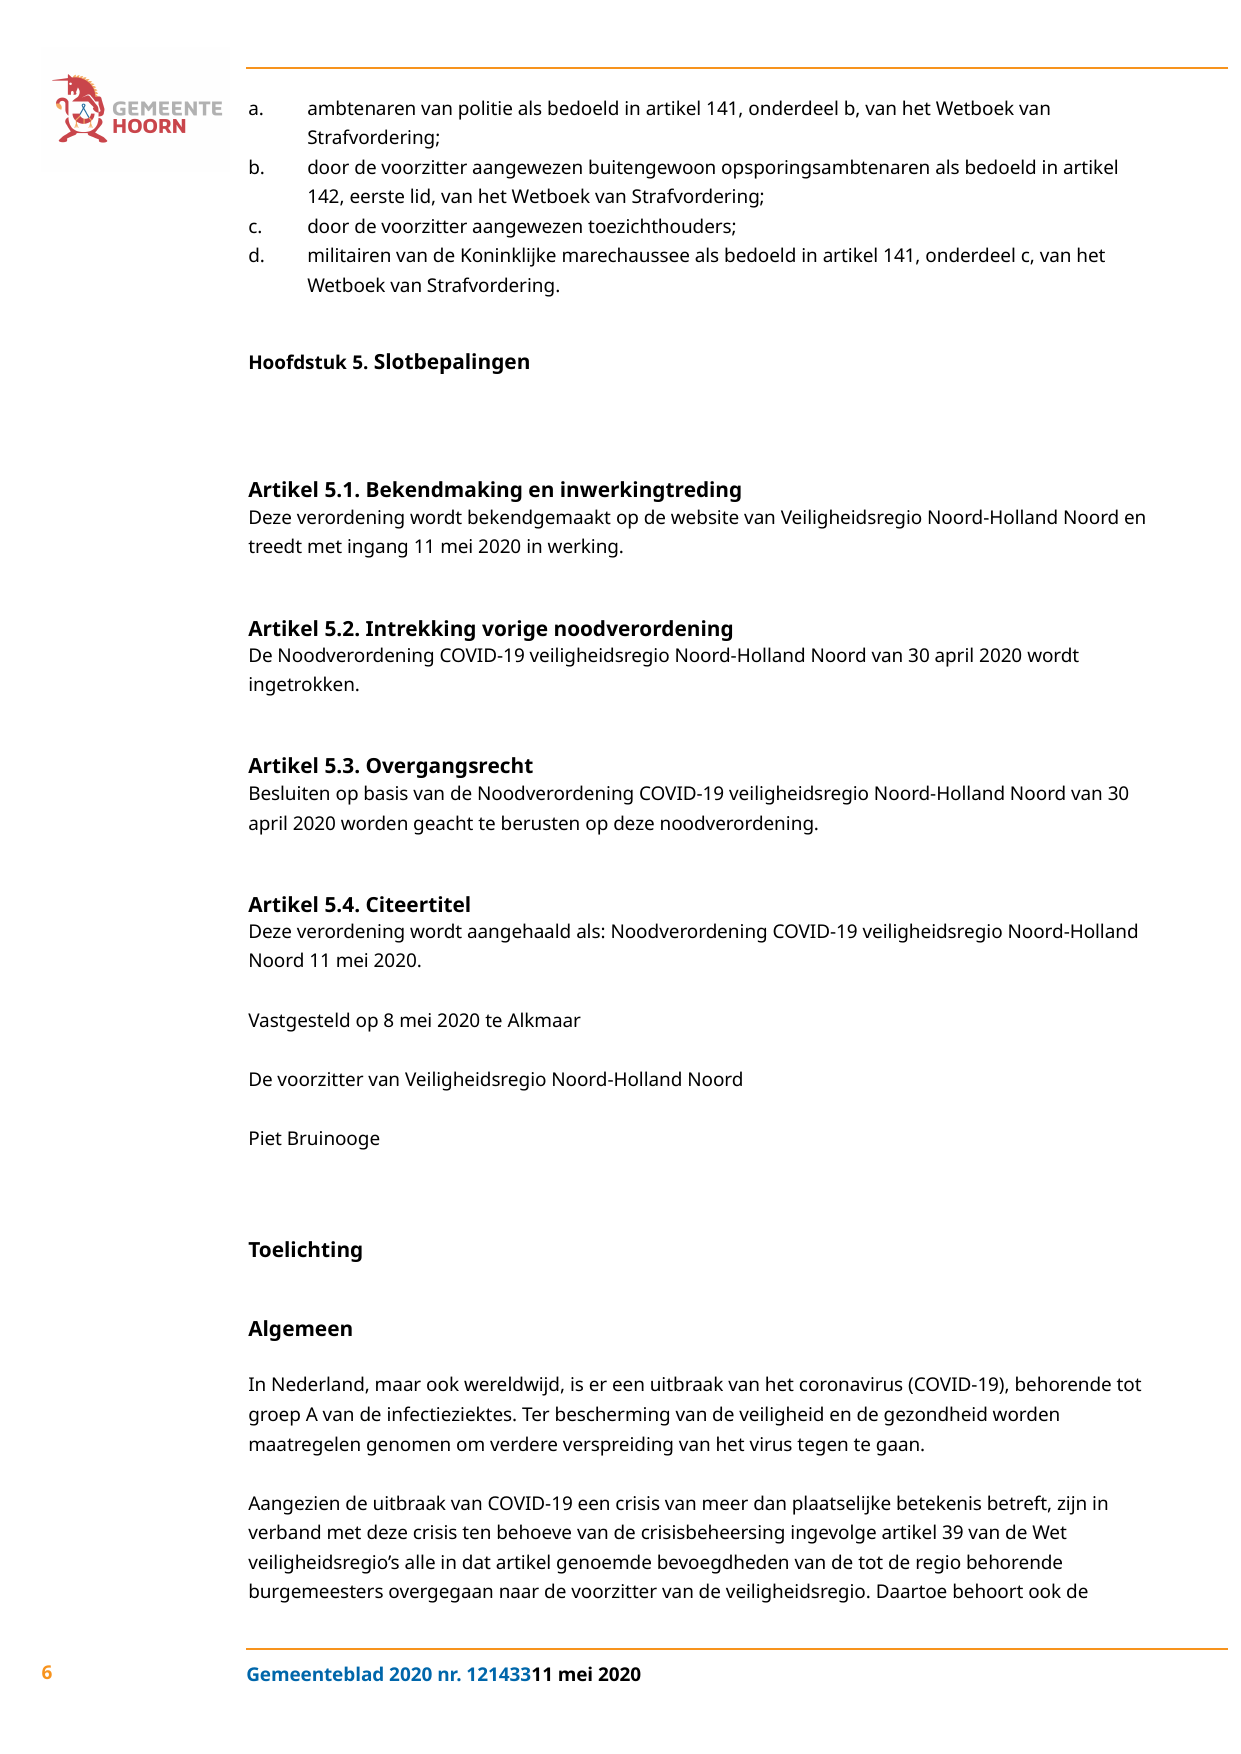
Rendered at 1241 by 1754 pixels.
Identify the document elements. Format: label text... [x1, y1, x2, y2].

text Deze verordening wordt bekendgemaakt op de website van Veiligheidsregio Noord-Holland Noord en treedt met ingang 11 mei 2020 in werking. [248, 504, 1152, 559]
text Artikel 5.4. Citeertitel [248, 890, 1152, 918]
text Hoofdstuk 5. Slotbepalingen [248, 347, 1152, 376]
list door de voorzitter aangewezen toezichthouders; [248, 213, 1152, 239]
text Toelichting [248, 1235, 1152, 1263]
list ambtenaren van politie als bedoeld in artikel 141, onderdeel b, van het Wetboek van Strafvordering; [248, 95, 1152, 150]
list militairen van de Koninklijke marechaussee als bedoeld in artikel 141, onderdeel c, van het Wetboek van Strafvordering. [248, 243, 1152, 298]
text Piet Bruinooge [248, 1125, 1152, 1151]
text Algemeen [248, 1314, 1152, 1342]
text In Nederland, maar ook wereldwijd, is er een uitbraak van het coronavirus (COVID-19), behorende tot groep A van de infectieziektes. Ter bescherming van de veiligheid en de gezondheid worden maatregelen genomen om verdere verspreiding van het virus tegen te gaan. [248, 1372, 1152, 1457]
text Artikel 5.3. Overgangsrecht [248, 752, 1152, 780]
text De Noodverordening COVID-19 veiligheidsregio Noord-Holland Noord van 30 april 2020 wordt ingetrokken. [248, 642, 1152, 697]
text Artikel 5.2. Intrekking vorige noodverordening [248, 614, 1152, 642]
text Besluiten op basis van de Noodverordening COVID-19 veiligheidsregio Noord-Holland Noord van 30 april 2020 worden geacht te berusten op deze noodverordening. [248, 780, 1152, 835]
text Artikel 5.1. Bekendmaking en inwerkingtreding [248, 476, 1152, 504]
list door de voorzitter aangewezen buitengewoon opsporingsambtenaren als bedoeld in artikel 142, eerste lid, van het Wetboek van Strafvordering; [248, 154, 1152, 209]
text De voorzitter van Veiligheidsregio Noord-Holland Noord [248, 1066, 1152, 1092]
text Aangezien de uitbraak van COVID-19 een crisis van meer dan plaatselijke betekenis betreft, zijn in verband met deze crisis ten behoeve van de crisisbeheersing ingevolge artikel 39 van de Wet veiligheidsregio’s alle in dat artikel genoemde bevoegdheden van de tot de regio behorende burgemeesters overgegaan naar de voorzitter van de veiligheidsregio. Daartoe behoort ook de [248, 1490, 1152, 1604]
picture [41, 47, 231, 172]
text Vastgesteld op 8 mei 2020 te Alkmaar [248, 1007, 1152, 1033]
text Deze verordening wordt aangehaald als: Noodverordening COVID-19 veiligheidsregio Noord-Holland Noord 11 mei 2020. [248, 918, 1152, 973]
